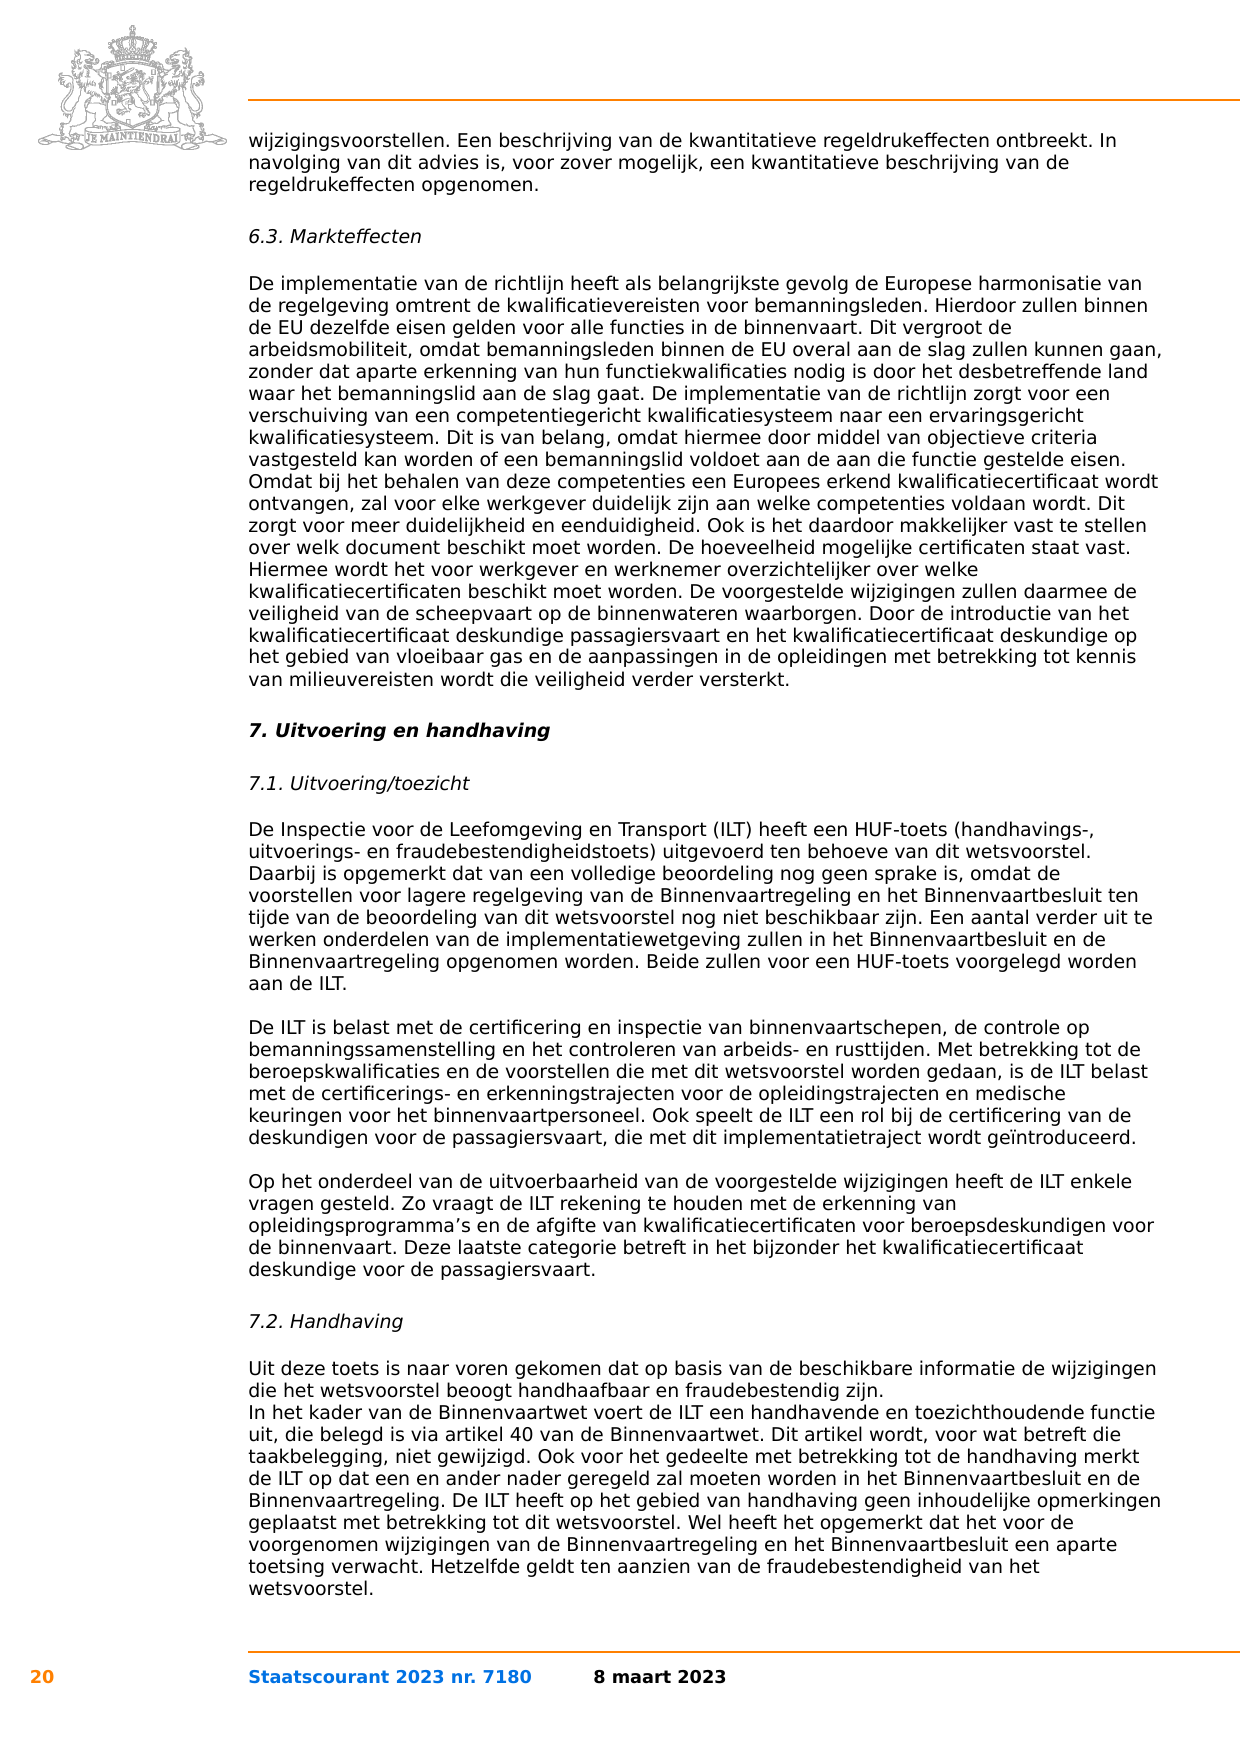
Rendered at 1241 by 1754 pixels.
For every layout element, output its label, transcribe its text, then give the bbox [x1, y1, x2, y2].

subtitle 7. Uitvoering en handhaving [248, 720, 1163, 742]
text Op het onderdeel van de uitvoerbaarheid van de voorgestelde wijzigingen heeft de ILT enkele vragen gesteld. Zo vraagt de ILT rekening te houden met de erkenning van opleidingsprogramma’s en de afgifte van kwalificatiecertificaten voor beroepsdeskundigen voor de binnenvaart. Deze laatste categorie betreft in het bijzonder het kwalificatiecertificaat deskundige voor de passagiersvaart. [248, 1171, 1163, 1281]
text wijzigingsvoorstellen. Een beschrijving van de kwantitatieve regeldrukeffecten ontbreekt. In navolging van dit advies is, voor zover mogelijk, een kwantitatieve beschrijving van de regeldrukeffecten opgenomen. [248, 130, 1163, 196]
text De Inspectie voor de Leefomgeving en Transport (ILT) heeft een HUF-toets (handhavings-, uitvoerings- en fraudebestendigheidstoets) uitgevoerd ten behoeve van dit wetsvoorstel. Daarbij is opgemerkt dat van een volledige beoordeling nog geen sprake is, omdat de voorstellen voor lagere regelgeving van de Binnenvaartregeling en het Binnenvaartbesluit ten tijde van de beoordeling van dit wetsvoorstel nog niet beschikbaar zijn. Een aantal verder uit te werken onderdelen van de implementatiewetgeving zullen in het Binnenvaartbesluit en de Binnenvaartregeling opgenomen worden. Beide zullen voor een HUF-toets voorgelegd worden aan de ILT. [248, 819, 1163, 995]
subtitle 7.1. Uitvoering/toezicht [248, 772, 1163, 794]
text In het kader van de Binnenvaartwet voert de ILT een handhavende en toezichthoudende functie uit, die belegd is via artikel 40 van de Binnenvaartwet. Dit artikel wordt, voor wat betreft die taakbelegging, niet gewijzigd. Ook voor het gedeelte met betrekking tot de handhaving merkt de ILT op dat een en ander nader geregeld zal moeten worden in het Binnenvaartbesluit en de Binnenvaartregeling. De ILT heeft op het gebied van handhaving geen inhoudelijke opmerkingen geplaatst met betrekking tot dit wetsvoorstel. Wel heeft het opgemerkt dat het voor de voorgenomen wijzigingen van de Binnenvaartregeling en het Binnenvaartbesluit een aparte toetsing verwacht. Hetzelfde geldt ten aanzien van de fraudebestendigheid van het wetsvoorstel. [248, 1402, 1163, 1599]
subtitle 7.2. Handhaving [248, 1311, 1163, 1333]
text Uit deze toets is naar voren gekomen dat op basis van de beschikbare informatie de wijzigingen die het wetsvoorstel beoogt handhaafbaar en fraudebestendig zijn. [248, 1358, 1163, 1402]
text De ILT is belast met de certificering en inspectie van binnenvaartschepen, de controle op bemanningssamenstelling en het controleren van arbeids- en rusttijden. Met betrekking tot de beroepskwalificaties en de voorstellen die met dit wetsvoorstel worden gedaan, is de ILT belast met de certificerings- en erkenningstrajecten voor de opleidingstrajecten en medische keuringen voor het binnenvaartpersoneel. Ook speelt de ILT een rol bij de certificering van de deskundigen voor de passagiersvaart, die met dit implementatietraject wordt geïntroduceerd. [248, 1017, 1163, 1149]
picture [38, 25, 227, 150]
subtitle 6.3. Markteffecten [248, 226, 1163, 248]
text De implementatie van de richtlijn heeft als belangrijkste gevolg de Europese harmonisatie van de regelgeving omtrent de kwalificatievereisten voor bemanningsleden. Hierdoor zullen binnen de EU dezelfde eisen gelden voor alle functies in de binnenvaart. Dit vergroot de arbeidsmobiliteit, omdat bemanningsleden binnen de EU overal aan de slag zullen kunnen gaan, zonder dat aparte erkenning van hun functiekwalificaties nodig is door het desbetreffende land waar het bemanningslid aan de slag gaat. De implementatie van de richtlijn zorgt voor een verschuiving van een competentiegericht kwalificatiesysteem naar een ervaringsgericht kwalificatiesysteem. Dit is van belang, omdat hiermee door middel van objectieve criteria vastgesteld kan worden of een bemanningslid voldoet aan de aan die functie gestelde eisen. Omdat bij het behalen van deze competenties een Europees erkend kwalificatiecertificaat wordt ontvangen, zal voor elke werkgever duidelijk zijn aan welke competenties voldaan wordt. Dit zorgt voor meer duidelijkheid en eenduidigheid. Ook is het daardoor makkelijker vast te stellen over welk document beschikt moet worden. De hoeveelheid mogelijke certificaten staat vast. Hiermee wordt het voor werkgever en werknemer overzichtelijker over welke kwalificatiecertificaten beschikt moet worden. De voorgestelde wijzigingen zullen daarmee de veiligheid van de scheepvaart op de binnenwateren waarborgen. Door de introductie van het kwalificatiecertificaat deskundige passagiersvaart en het kwalificatiecertificaat deskundige op het gebied van vloeibaar gas en de aanpassingen in de opleidingen met betrekking tot kennis van milieuvereisten wordt die veiligheid verder versterkt. [248, 273, 1163, 690]
